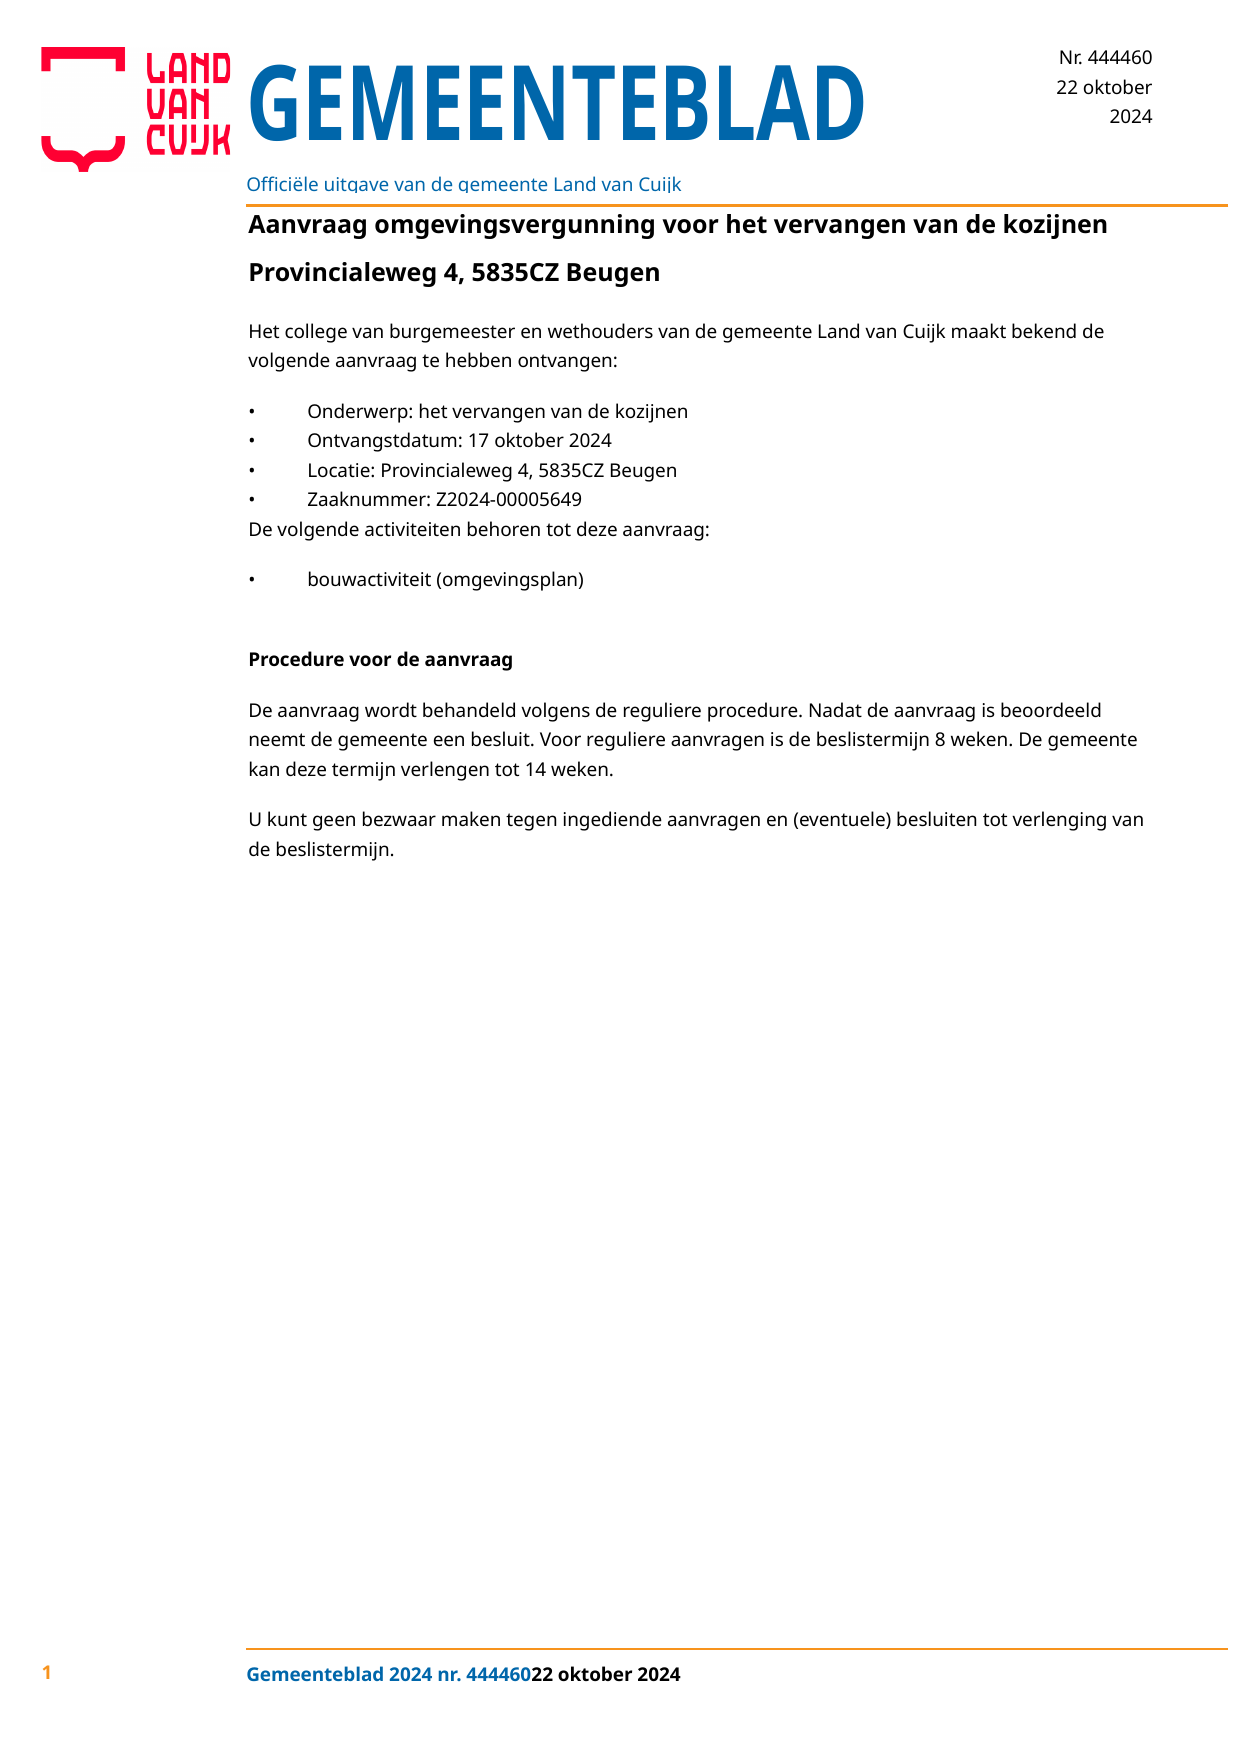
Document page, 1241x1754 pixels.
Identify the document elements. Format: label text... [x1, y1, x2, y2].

list Ontvangstdatum: 17 oktober 2024 [248, 427, 1152, 453]
list Zaaknummer: Z2024-00005649 [248, 487, 1152, 512]
text De aanvraag wordt behandeld volgens de reguliere procedure. Nadat de aanvraag is beoordeeld neemt de gemeente een besluit. Voor reguliere aanvragen is de beslistermijn 8 weken. De gemeente kan deze termijn verlengen tot 14 weken. [248, 697, 1152, 782]
text Procedure voor de aanvraag [248, 647, 1152, 672]
text Aanvraag omgevingsvergunning voor het vervangen van de kozijnen Provincialeweg 4, 5835CZ Beugen [248, 207, 1152, 288]
list Onderwerp: het vervangen van de kozijnen [248, 398, 1152, 424]
text Het college van burgemeester en wethouders van de gemeente Land van Cuijk maakt bekend de volgende aanvraag te hebben ontvangen: [248, 318, 1152, 373]
text De volgende activiteiten behoren tot deze aanvraag: [248, 516, 1152, 542]
list Locatie: Provincialeweg 4, 5835CZ Beugen [248, 457, 1152, 483]
picture [41, 47, 231, 172]
text U kunt geen bezwaar maken tegen ingediende aanvragen en (eventuele) besluiten tot verlenging van de beslistermijn. [248, 807, 1152, 862]
list bouwactiviteit (omgevingsplan) [248, 567, 1152, 592]
